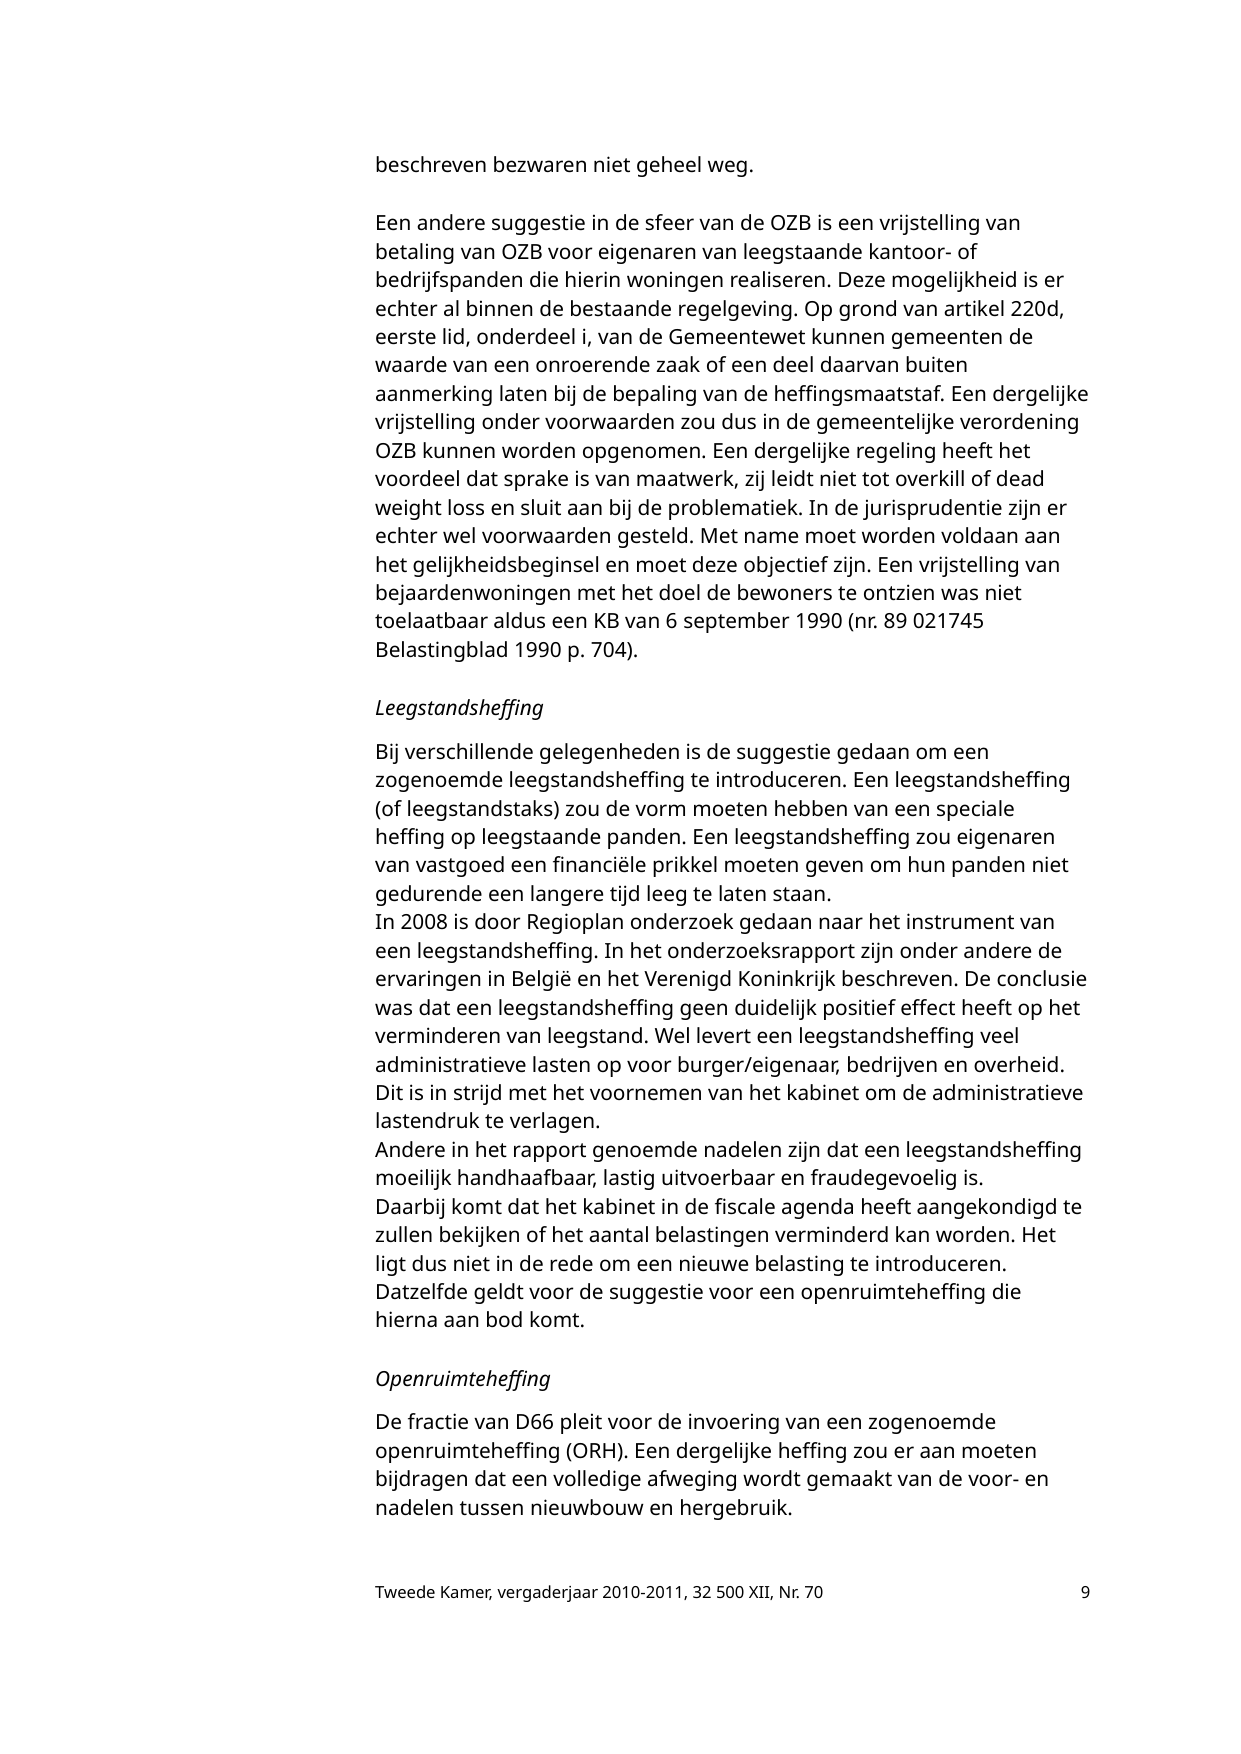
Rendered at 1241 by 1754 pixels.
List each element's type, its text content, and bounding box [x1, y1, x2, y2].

text Bij verschillende gelegenheden is de suggestie gedaan om een zogenoemde leegstandsheffing te introduceren. Een leegstandsheffing (of leegstandstaks) zou de vorm moeten hebben van een speciale heffing op leegstaande panden. Een leegstandsheffing zou eigenaren van vastgoed een financiële prikkel moeten geven om hun panden niet gedurende een langere tijd leeg te laten staan. [375, 737, 1090, 907]
text Andere in het rapport genoemde nadelen zijn dat een leegstandsheffing moeilijk handhaafbaar, lastig uitvoerbaar en fraudegevoelig is. [375, 1135, 1090, 1192]
text De fractie van D66 pleit voor de invoering van een zogenoemde openruimteheffing (ORH). Een dergelijke heffing zou er aan moeten bijdragen dat een volledige afweging wordt gemaakt van de voor- en nadelen tussen nieuwbouw en hergebruik. [375, 1407, 1090, 1521]
text Daarbij komt dat het kabinet in de fiscale agenda heeft aangekondigd te zullen bekijken of het aantal belastingen verminderd kan worden. Het ligt dus niet in de rede om een nieuwe belasting te introduceren. Datzelfde geldt voor de suggestie voor een openruimteheffing die hierna aan bod komt. [375, 1192, 1090, 1334]
text Openruimteheffing [375, 1364, 1090, 1392]
text Leegstandsheffing [375, 693, 1090, 722]
text beschreven bezwaren niet geheel weg. [375, 150, 1090, 178]
text In 2008 is door Regioplan onderzoek gedaan naar het instrument van een leegstandsheffing. In het onderzoeksrapport zijn onder andere de ervaringen in België en het Verenigd Koninkrijk beschreven. De conclusie was dat een leegstandsheffing geen duidelijk positief effect heeft op het verminderen van leegstand. Wel levert een leegstandsheffing veel administratieve lasten op voor burger/eigenaar, bedrijven en overheid. Dit is in strijd met het voornemen van het kabinet om de administratieve lastendruk te verlagen. [375, 907, 1090, 1135]
text Een andere suggestie in de sfeer van de OZB is een vrijstelling van betaling van OZB voor eigenaren van leegstaande kantoor- of bedrijfspanden die hierin woningen realiseren. Deze mogelijkheid is er echter al binnen de bestaande regelgeving. Op grond van artikel 220d, eerste lid, onderdeel i, van de Gemeentewet kunnen gemeenten de waarde van een onroerende zaak of een deel daarvan buiten aanmerking laten bij de bepaling van de heffingsmaatstaf. Een dergelijke vrijstelling onder voorwaarden zou dus in de gemeentelijke verordening OZB kunnen worden opgenomen. Een dergelijke regeling heeft het voordeel dat sprake is van maatwerk, zij leidt niet tot overkill of dead weight loss en sluit aan bij de problematiek. In de jurisprudentie zijn er echter wel voorwaarden gesteld. Met name moet worden voldaan aan het gelijkheidsbeginsel en moet deze objectief zijn. Een vrijstelling van bejaardenwoningen met het doel de bewoners te ontzien was niet toelaatbaar aldus een KB van 6 september 1990 (nr. 89 021745 Belastingblad 1990 p. 704). [375, 208, 1090, 663]
